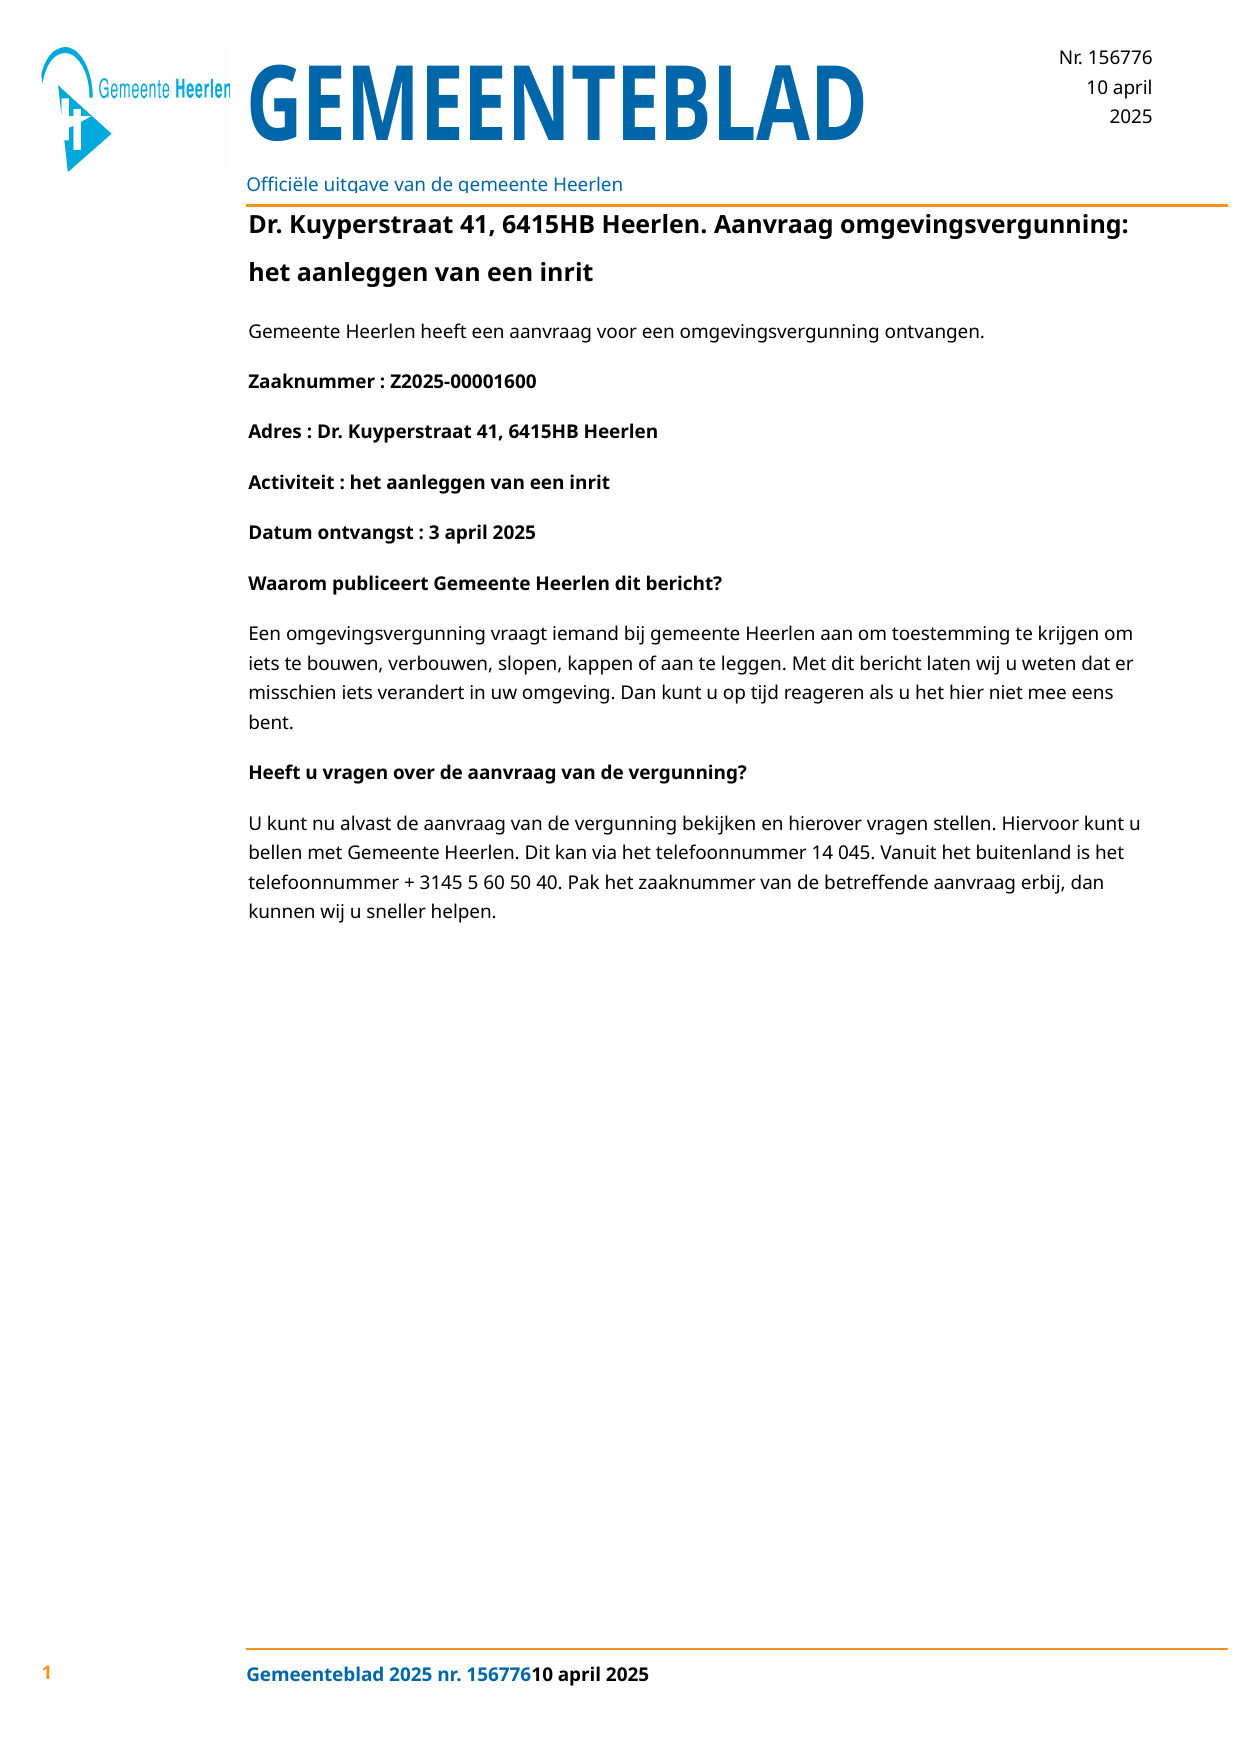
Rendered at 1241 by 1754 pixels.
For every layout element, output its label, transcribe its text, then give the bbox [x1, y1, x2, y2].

text Activiteit : het aanleggen van een inrit [248, 469, 1152, 495]
text Waarom publiceert Gemeente Heerlen dit bericht? [248, 570, 1152, 596]
text Dr. Kuyperstraat 41, 6415HB Heerlen. Aanvraag omgevingsvergunning: het aanleggen van een inrit [248, 207, 1152, 288]
text Datum ontvangst : 3 april 2025 [248, 519, 1152, 545]
text Adres : Dr. Kuyperstraat 41, 6415HB Heerlen [248, 419, 1152, 444]
text U kunt nu alvast de aanvraag van de vergunning bekijken en hierover vragen stellen. Hiervoor kunt u bellen met Gemeente Heerlen. Dit kan via het telefoonnummer 14 045. Vanuit het buitenland is het telefoonnummer + 3145 5 60 50 40. Pak het zaaknummer van de betreffende aanvraag erbij, dan kunnen wij u sneller helpen. [248, 810, 1152, 924]
text Zaaknummer : Z2025-00001600 [248, 368, 1152, 394]
picture [41, 47, 59, 70]
picture [41, 47, 231, 172]
text Heeft u vragen over de aanvraag van de vergunning? [248, 759, 1152, 785]
text Een omgevingsvergunning vraagt iemand bij gemeente Heerlen aan om toestemming te krijgen om iets te bouwen, verbouwen, slopen, kappen of aan te leggen. Met dit bericht laten wij u weten dat er misschien iets verandert in uw omgeving. Dan kunt u op tijd reageren als u het hier niet mee eens bent. [248, 620, 1152, 735]
text Gemeente Heerlen heeft een aanvraag voor een omgevingsvergunning ontvangen. [248, 318, 1152, 344]
